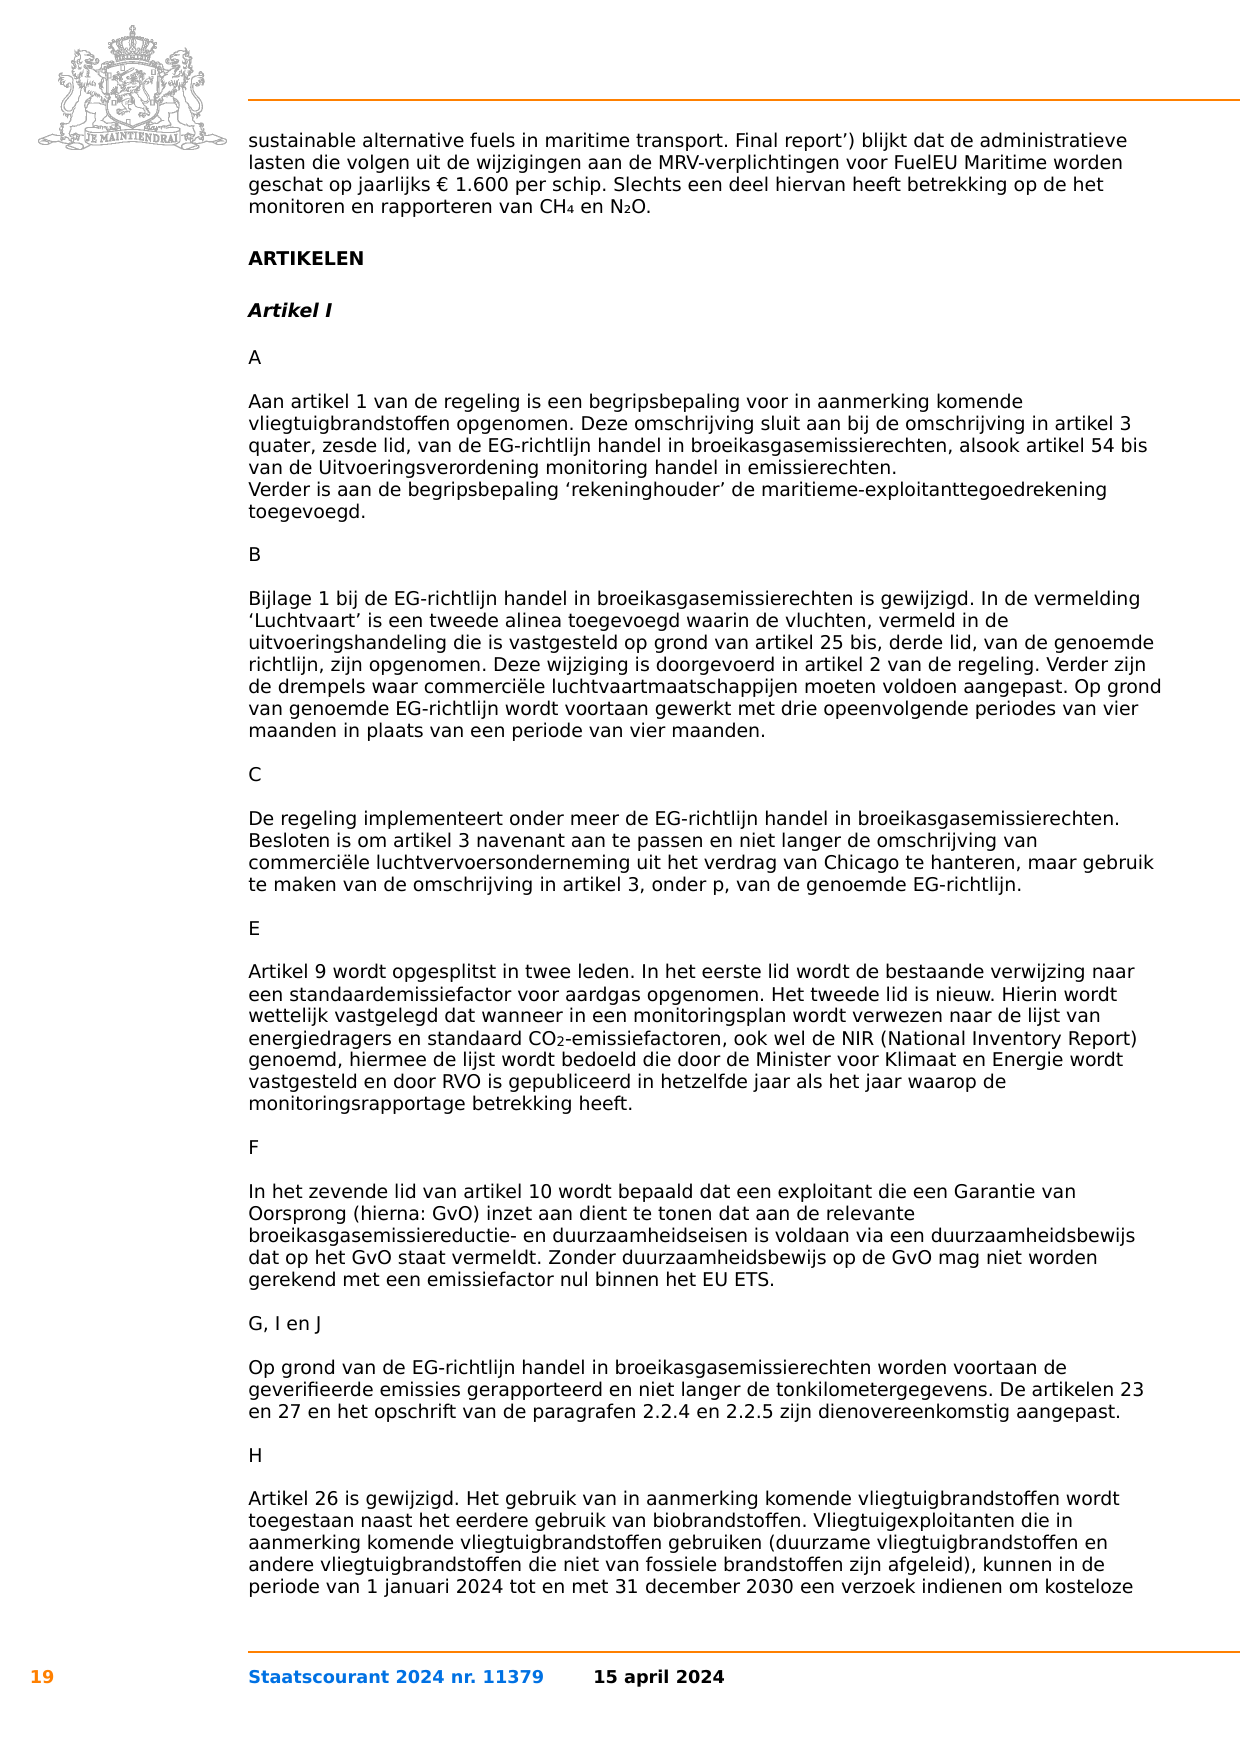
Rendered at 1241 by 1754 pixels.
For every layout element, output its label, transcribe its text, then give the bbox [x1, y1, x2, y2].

subtitle B [248, 544, 1163, 566]
picture [38, 25, 227, 150]
text In het zevende lid van artikel 10 wordt bepaald dat een exploitant die een Garantie van Oorsprong (hierna: GvO) inzet aan dient te tonen dat aan de relevante broeikasgasemissiereductie- en duurzaamheidseisen is voldaan via een duurzaamheidsbewijs dat op het GvO staat vermeldt. Zonder duurzaamheidsbewijs op de GvO mag niet worden gerekend met een emissiefactor nul binnen het EU ETS. [248, 1181, 1163, 1291]
text Verder is aan de begripsbepaling ‘rekeninghouder’ de maritieme-exploitanttegoedrekening toegevoegd. [248, 478, 1163, 522]
text Op grond van de EG-richtlijn handel in broeikasgasemissierechten worden voortaan de geverifieerde emissies gerapporteerd en niet langer de tonkilometergegevens. De artikelen 23 en 27 en het opschrift van de paragrafen 2.2.4 en 2.2.5 zijn dienovereenkomstig aangepast. [248, 1357, 1163, 1423]
subtitle Artikel I [248, 300, 1163, 322]
subtitle G, I en J [248, 1313, 1163, 1335]
subtitle ARTIKELEN [248, 248, 1163, 270]
subtitle F [248, 1137, 1163, 1159]
subtitle A [248, 347, 1163, 369]
text Aan artikel 1 van de regeling is een begripsbepaling voor in aanmerking komende vliegtuigbrandstoffen opgenomen. Deze omschrijving sluit aan bij de omschrijving in artikel 3 quater, zesde lid, van de EG-richtlijn handel in broeikasgasemissierechten, alsook artikel 54 bis van de Uitvoeringsverordening monitoring handel in emissierechten. [248, 391, 1163, 478]
subtitle E [248, 918, 1163, 939]
text sustainable alternative fuels in maritime transport. Final report’) blijkt dat de administratieve lasten die volgen uit de wijzigingen aan de MRV-verplichtingen voor FuelEU Maritime worden geschat op jaarlijks € 1.600 per schip. Slechts een deel hiervan heeft betrekking op de het monitoren en rapporteren van CH₄ en N₂O. [248, 130, 1163, 218]
text De regeling implementeert onder meer de EG-richtlijn handel in broeikasgasemissierechten. Besloten is om artikel 3 navenant aan te passen en niet langer de omschrijving van commerciële luchtvervoersonderneming uit het verdrag van Chicago te hanteren, maar gebruik te maken van de omschrijving in artikel 3, onder p, van de genoemde EG-richtlijn. [248, 808, 1163, 896]
text Artikel 26 is gewijzigd. Het gebruik van in aanmerking komende vliegtuigbrandstoffen wordt toegestaan naast het eerdere gebruik van biobrandstoffen. Vliegtuigexploitanten die in aanmerking komende vliegtuigbrandstoffen gebruiken (duurzame vliegtuigbrandstoffen en andere vliegtuigbrandstoffen die niet van fossiele brandstoffen zijn afgeleid), kunnen in de periode van 1 januari 2024 tot en met 31 december 2030 een verzoek indienen om kosteloze [248, 1488, 1163, 1598]
subtitle C [248, 764, 1163, 786]
text Bijlage 1 bij de EG-richtlijn handel in broeikasgasemissierechten is gewijzigd. In de vermelding ‘Luchtvaart’ is een tweede alinea toegevoegd waarin de vluchten, vermeld in de uitvoeringshandeling die is vastgesteld op grond van artikel 25 bis, derde lid, van de genoemde richtlijn, zijn opgenomen. Deze wijziging is doorgevoerd in artikel 2 van de regeling. Verder zijn de drempels waar commerciële luchtvaartmaatschappijen moeten voldoen aangepast. Op grond van genoemde EG-richtlijn wordt voortaan gewerkt met drie opeenvolgende periodes van vier maanden in plaats van een periode van vier maanden. [248, 588, 1163, 742]
text Artikel 9 wordt opgesplitst in twee leden. In het eerste lid wordt de bestaande verwijzing naar een standaardemissiefactor voor aardgas opgenomen. Het tweede lid is nieuw. Hierin wordt wettelijk vastgelegd dat wanneer in een monitoringsplan wordt verwezen naar de lijst van energiedragers en standaard CO2-emissiefactoren, ook wel de NIR (National Inventory Report) genoemd, hiermee de lijst wordt bedoeld die door de Minister voor Klimaat en Energie wordt vastgesteld en door RVO is gepubliceerd in hetzelfde jaar als het jaar waarop de monitoringsrapportage betrekking heeft. [248, 961, 1163, 1115]
subtitle H [248, 1444, 1163, 1466]
